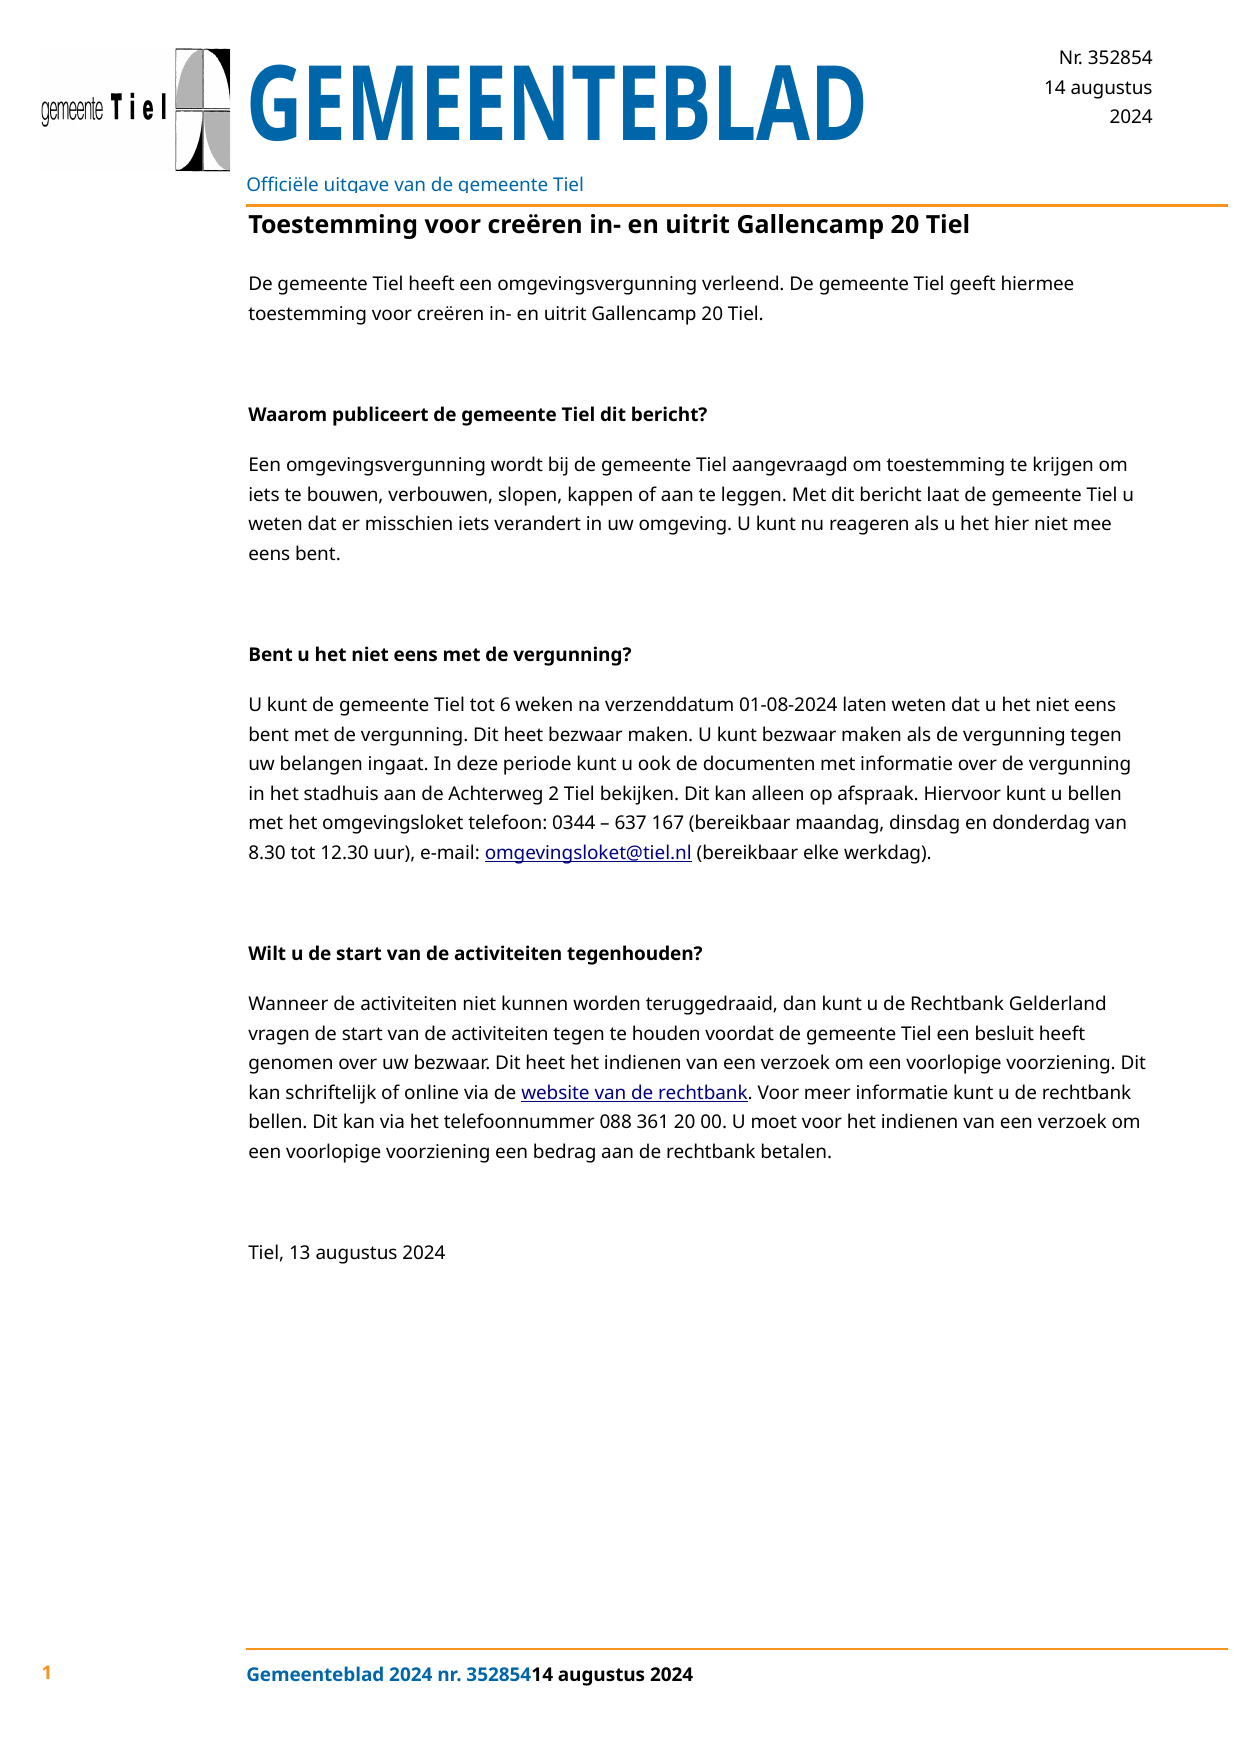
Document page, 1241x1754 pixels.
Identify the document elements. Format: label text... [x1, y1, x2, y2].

text Bent u het niet eens met de vergunning? [248, 641, 1152, 666]
text Waarom publiceert de gemeente Tiel dit bericht? [248, 401, 1152, 426]
text Wilt u de start van de activiteiten tegenhouden? [248, 940, 1152, 966]
text De gemeente Tiel heeft een omgevingsvergunning verleend. De gemeente Tiel geeft hiermee toestemming voor creëren in- en uitrit Gallencamp 20 Tiel. [248, 270, 1152, 326]
text Wanneer de activiteiten niet kunnen worden teruggedraaid, dan kunt u de Rechtbank Gelderland vragen de start van de activiteiten tegen te houden voordat de gemeente Tiel een besluit heeft genomen over uw bezwaar. Dit heet het indienen van een verzoek om een voorlopige voorziening. Dit kan schriftelijk of online via de website van de rechtbank. Voor meer informatie kunt u de rechtbank bellen. Dit kan via het telefoonnummer 088 361 20 00. U moet voor het indienen van een verzoek om een voorlopige voorziening een bedrag aan de rechtbank betalen. [248, 990, 1152, 1164]
picture [41, 47, 231, 172]
text Toestemming voor creëren in- en uitrit Gallencamp 20 Tiel [248, 207, 1152, 241]
text U kunt de gemeente Tiel tot 6 weken na verzenddatum 01-08-2024 laten weten dat u het niet eens bent met de vergunning. Dit heet bezwaar maken. U kunt bezwaar maken als de vergunning tegen uw belangen ingaat. In deze periode kunt u ook de documenten met informatie over de vergunning in het stadhuis aan de Achterweg 2 Tiel bekijken. Dit kan alleen op afspraak. Hiervoor kunt u bellen met het omgevingsloket telefoon: 0344 – 637 167 (bereikbaar maandag, dinsdag en donderdag van 8.30 tot 12.30 uur), e-mail: omgevingsloket@tiel.nl (bereikbaar elke werkdag). [248, 691, 1152, 865]
text Tiel, 13 augustus 2024 [248, 1239, 1152, 1265]
text Een omgevingsvergunning wordt bij de gemeente Tiel aangevraagd om toestemming te krijgen om iets te bouwen, verbouwen, slopen, kappen of aan te leggen. Met dit bericht laat de gemeente Tiel u weten dat er misschien iets verandert in uw omgeving. U kunt nu reageren als u het hier niet mee eens bent. [248, 451, 1152, 566]
